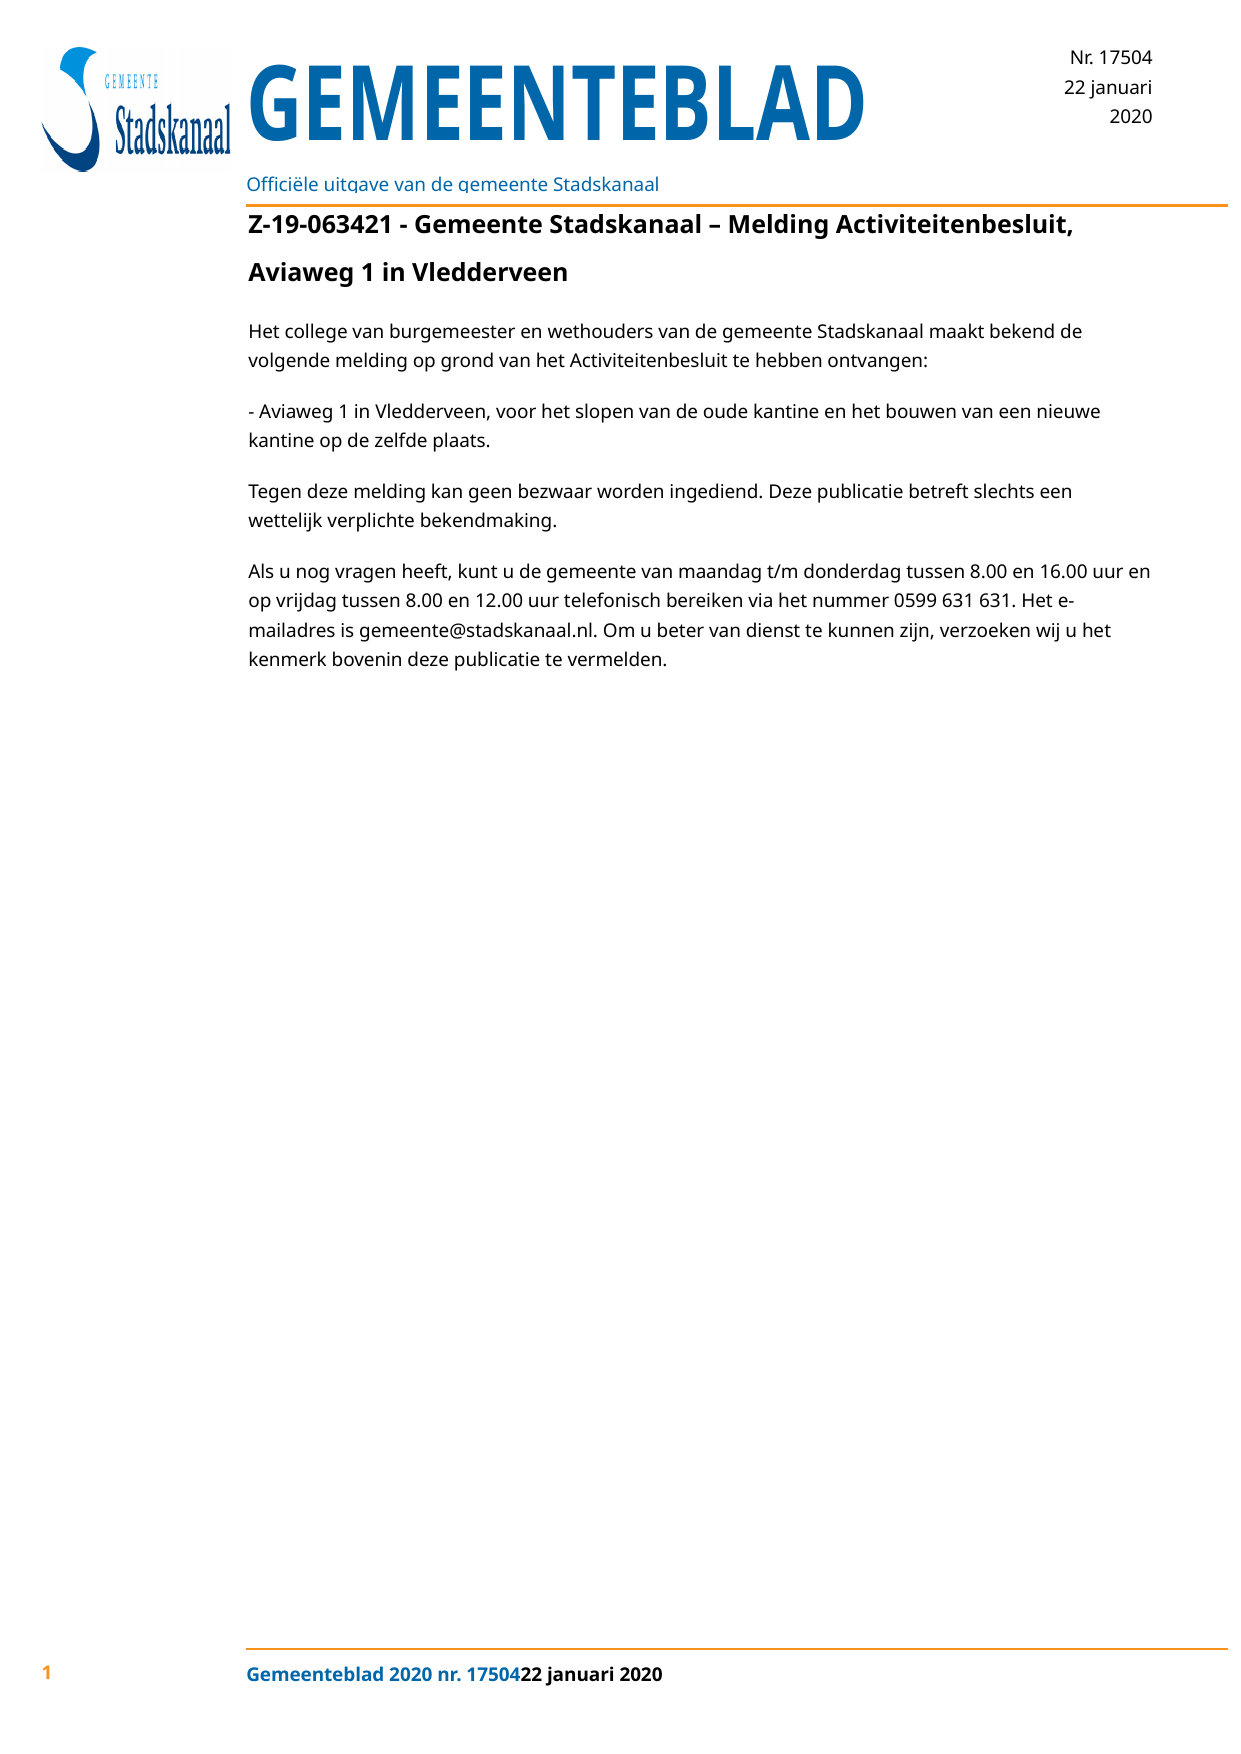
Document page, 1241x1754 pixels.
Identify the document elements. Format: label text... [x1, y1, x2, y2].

text Als u nog vragen heeft, kunt u de gemeente van maandag t/m donderdag tussen 8.00 en 16.00 uur en op vrijdag tussen 8.00 en 12.00 uur telefonisch bereiken via het nummer 0599 631 631. Het e-mailadres is gemeente@stadskanaal.nl. Om u beter van dienst te kunnen zijn, verzoeken wij u het kenmerk bovenin deze publicatie te vermelden. [248, 558, 1152, 672]
text Tegen deze melding kan geen bezwaar worden ingediend. Deze publicatie betreft slechts een wettelijk verplichte bekendmaking. [248, 478, 1152, 533]
text - Aviaweg 1 in Vledderveen, voor het slopen van de oude kantine en het bouwen van een nieuwe kantine op de zelfde plaats. [248, 398, 1152, 453]
picture [41, 47, 231, 172]
text Het college van burgemeester en wethouders van de gemeente Stadskanaal maakt bekend de volgende melding op grond van het Activiteitenbesluit te hebben ontvangen: [248, 318, 1152, 373]
text Z-19-063421 - Gemeente Stadskanaal – Melding Activiteitenbesluit, Aviaweg 1 in Vledderveen [248, 207, 1152, 288]
